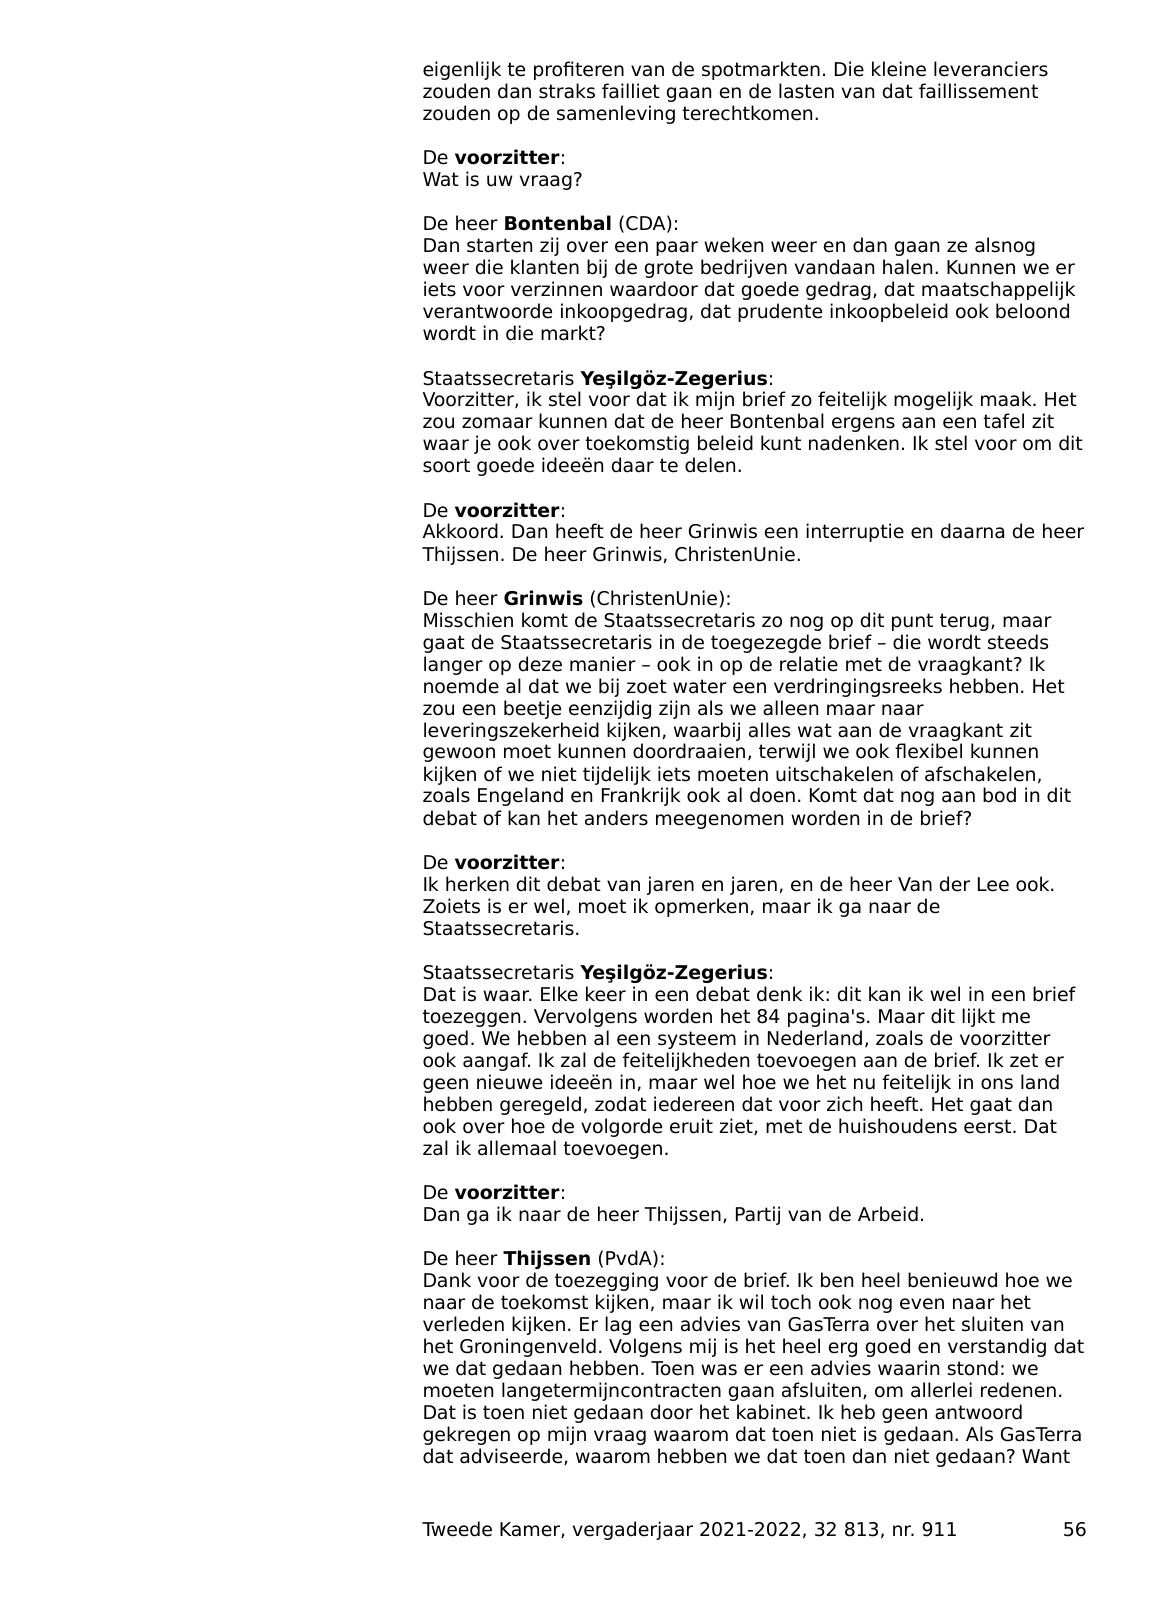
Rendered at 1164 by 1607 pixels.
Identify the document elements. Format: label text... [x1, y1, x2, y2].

text De heer Grinwis (ChristenUnie): [422, 588, 1087, 609]
text Wat is uw vraag? [422, 169, 1087, 191]
text De voorzitter: [422, 852, 1087, 873]
text De voorzitter: [422, 1182, 1087, 1204]
text Staatssecretaris Yeşilgöz-Zegerius: [422, 367, 1087, 389]
text De heer Bontenbal (CDA): [422, 213, 1087, 235]
text De voorzitter: [422, 499, 1087, 521]
text De voorzitter: [422, 147, 1087, 169]
text Voorzitter, ik stel voor dat ik mijn brief zo feitelijk mogelijk maak. Het zou zomaar kunnen dat de heer Bontenbal ergens aan een tafel zit waar je ook over toekomstig beleid kunt nadenken. Ik stel voor om dit soort goede ideeën daar te delen. [422, 389, 1087, 477]
text Dan starten zij over een paar weken weer en dan gaan ze alsnog weer die klanten bij de grote bedrijven vandaan halen. Kunnen we er iets voor verzinnen waardoor dat goede gedrag, dat maatschappelijk verantwoorde inkoopgedrag, dat prudente inkoopbeleid ook beloond wordt in die markt? [422, 235, 1087, 345]
text Ik herken dit debat van jaren en jaren, en de heer Van der Lee ook. Zoiets is er wel, moet ik opmerken, maar ik ga naar de Staatssecretaris. [422, 873, 1087, 939]
text Dat is waar. Elke keer in een debat denk ik: dit kan ik wel in een brief toezeggen. Vervolgens worden het 84 pagina's. Maar dit lijkt me goed. We hebben al een systeem in Nederland, zoals de voorzitter ook aangaf. Ik zal de feitelijkheden toevoegen aan de brief. Ik zet er geen nieuwe ideeën in, maar wel hoe we het nu feitelijk in ons land hebben geregeld, zodat iedereen dat voor zich heeft. Het gaat dan ook over hoe de volgorde eruit ziet, met de huishoudens eerst. Dat zal ik allemaal toevoegen. [422, 984, 1087, 1159]
text Misschien komt de Staatssecretaris zo nog op dit punt terug, maar gaat de Staatssecretaris in de toegezegde brief – die wordt steeds langer op deze manier – ook in op de relatie met de vraagkant? Ik noemde al dat we bij zoet water een verdringingsreeks hebben. Het zou een beetje eenzijdig zijn als we alleen maar naar leveringszekerheid kijken, waarbij alles wat aan de vraagkant zit gewoon moet kunnen doordraaien, terwijl we ook flexibel kunnen kijken of we niet tijdelijk iets moeten uitschakelen of afschakelen, zoals Engeland en Frankrijk ook al doen. Komt dat nog aan bod in dit debat of kan het anders meegenomen worden in de brief? [422, 609, 1087, 829]
text Staatssecretaris Yeşilgöz-Zegerius: [422, 962, 1087, 984]
text eigenlijk te profiteren van de spotmarkten. Die kleine leveranciers zouden dan straks failliet gaan en de lasten van dat faillissement zouden op de samenleving terechtkomen. [422, 59, 1087, 125]
text Akkoord. Dan heeft de heer Grinwis een interruptie en daarna de heer Thijssen. De heer Grinwis, ChristenUnie. [422, 521, 1087, 565]
text De heer Thijssen (PvdA): [422, 1248, 1087, 1270]
text Dank voor de toezegging voor de brief. Ik ben heel benieuwd hoe we naar de toekomst kijken, maar ik wil toch ook nog even naar het verleden kijken. Er lag een advies van GasTerra over het sluiten van het Groningenveld. Volgens mij is het heel erg goed en verstandig dat we dat gedaan hebben. Toen was er een advies waarin stond: we moeten langetermijncontracten gaan afsluiten, om allerlei redenen. Dat is toen niet gedaan door het kabinet. Ik heb geen antwoord gekregen op mijn vraag waarom dat toen niet is gedaan. Als GasTerra dat adviseerde, waarom hebben we dat toen dan niet gedaan? Want [422, 1270, 1087, 1468]
text Dan ga ik naar de heer Thijssen, Partij van de Arbeid. [422, 1204, 1087, 1226]
